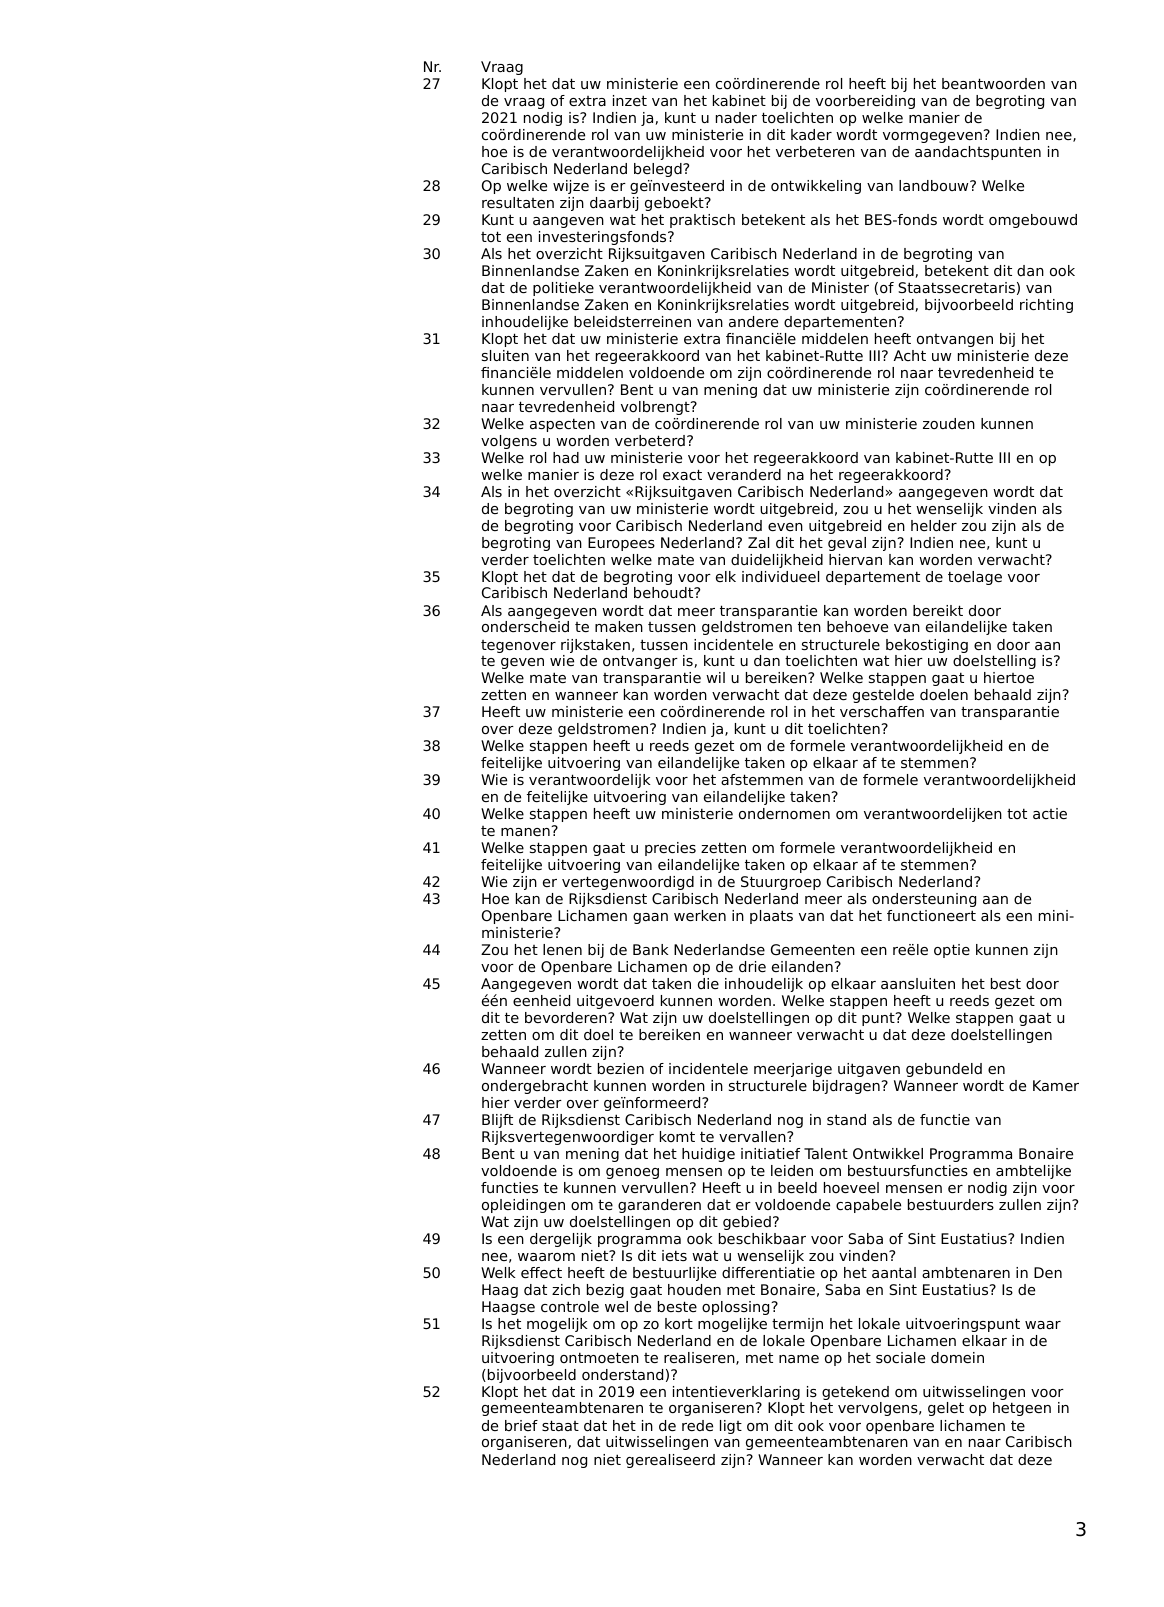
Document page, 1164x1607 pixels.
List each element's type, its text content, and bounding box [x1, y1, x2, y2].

table_cell Welke stappen gaat u precies zetten om formele verantwoordelijkheid en feitelijke uitvoering van eilandelijke taken op elkaar af te stemmen? [475, 840, 1087, 874]
table_cell 46 [422, 1061, 475, 1112]
table_cell 33 [422, 450, 475, 483]
table_cell 34 [422, 484, 475, 568]
table_cell 49 [422, 1231, 475, 1264]
table_cell Zou het lenen bij de Bank Nederlandse Gemeenten een reële optie kunnen zijn voor de Openbare Lichamen op de drie eilanden? [475, 942, 1087, 976]
table_cell Welke rol had uw ministerie voor het regeerakkoord van kabinet-Rutte III en op welke manier is deze rol exact veranderd na het regeerakkoord? [475, 450, 1087, 483]
table_cell 29 [422, 212, 475, 246]
table_cell 37 [422, 704, 475, 738]
table_cell Klopt het dat uw ministerie extra financiële middelen heeft ontvangen bij het sluiten van het regeerakkoord van het kabinet-Rutte III? Acht uw ministerie deze financiële middelen voldoende om zijn coördinerende rol naar tevredenheid te kunnen vervullen? Bent u van mening dat uw ministerie zijn coördinerende rol naar tevredenheid volbrengt? [475, 331, 1087, 416]
table_cell 44 [422, 942, 475, 976]
table_header Nr. [422, 59, 475, 76]
table_cell 31 [422, 331, 475, 416]
table_cell Aangegeven wordt dat taken die inhoudelijk op elkaar aansluiten het best door één eenheid uitgevoerd kunnen worden. Welke stappen heeft u reeds gezet om dit te bevorderen? Wat zijn uw doelstellingen op dit punt? Welke stappen gaat u zetten om dit doel te bereiken en wanneer verwacht u dat deze doelstellingen behaald zullen zijn? [475, 976, 1087, 1061]
table_cell 51 [422, 1316, 475, 1383]
table_cell 38 [422, 738, 475, 772]
table_cell 40 [422, 806, 475, 840]
table_cell Als aangegeven wordt dat meer transparantie kan worden bereikt door onderscheid te maken tussen geldstromen ten behoeve van eilandelijke taken tegenover rijkstaken, tussen incidentele en structurele bekostiging en door aan te geven wie de ontvanger is, kunt u dan toelichten wat hier uw doelstelling is? Welke mate van transparantie wil u bereiken? Welke stappen gaat u hiertoe zetten en wanneer kan worden verwacht dat deze gestelde doelen behaald zijn? [475, 603, 1087, 704]
table_cell Heeft uw ministerie een coördinerende rol in het verschaffen van transparantie over deze geldstromen? Indien ja, kunt u dit toelichten? [475, 704, 1087, 738]
table_cell Hoe kan de Rijksdienst Caribisch Nederland meer als ondersteuning aan de Openbare Lichamen gaan werken in plaats van dat het functioneert als een mini-ministerie? [475, 891, 1087, 942]
table_cell Als het overzicht Rijksuitgaven Caribisch Nederland in de begroting van Binnenlandse Zaken en Koninkrijksrelaties wordt uitgebreid, betekent dit dan ook dat de politieke verantwoordelijkheid van de Minister (of Staatssecretaris) van Binnenlandse Zaken en Koninkrijksrelaties wordt uitgebreid, bijvoorbeeld richting inhoudelijke beleidsterreinen van andere departementen? [475, 246, 1087, 331]
table_header Vraag [475, 59, 1087, 76]
table_cell Wie is verantwoordelijk voor het afstemmen van de formele verantwoordelijkheid en de feitelijke uitvoering van eilandelijke taken? [475, 772, 1087, 806]
table_cell 52 [422, 1384, 475, 1468]
table_cell 28 [422, 178, 475, 212]
table_cell Is het mogelijk om op zo kort mogelijke termijn het lokale uitvoeringspunt waar Rijksdienst Caribisch Nederland en de lokale Openbare Lichamen elkaar in de uitvoering ontmoeten te realiseren, met name op het sociale domein (bijvoorbeeld onderstand)? [475, 1316, 1087, 1383]
table_cell 47 [422, 1112, 475, 1146]
table_cell Welke stappen heeft uw ministerie ondernomen om verantwoordelijken tot actie te manen? [475, 806, 1087, 840]
table_cell 32 [422, 416, 475, 449]
table_cell 27 [422, 76, 475, 178]
table_cell Klopt het dat uw ministerie een coördinerende rol heeft bij het beantwoorden van de vraag of extra inzet van het kabinet bij de voorbereiding van de begroting van 2021 nodig is? Indien ja, kunt u nader toelichten op welke manier de coördinerende rol van uw ministerie in dit kader wordt vormgegeven? Indien nee, hoe is de verantwoordelijkheid voor het verbeteren van de aandachtspunten in Caribisch Nederland belegd? [475, 76, 1087, 178]
table_cell Bent u van mening dat het huidige initiatief Talent Ontwikkel Programma Bonaire voldoende is om genoeg mensen op te leiden om bestuursfuncties en ambtelijke functies te kunnen vervullen? Heeft u in beeld hoeveel mensen er nodig zijn voor opleidingen om te garanderen dat er voldoende capabele bestuurders zullen zijn? Wat zijn uw doelstellingen op dit gebied? [475, 1146, 1087, 1231]
table_cell 42 [422, 874, 475, 891]
table_cell Klopt het dat in 2019 een intentieverklaring is getekend om uitwisselingen voor gemeenteambtenaren te organiseren? Klopt het vervolgens, gelet op hetgeen in de brief staat dat het in de rede ligt om dit ook voor openbare lichamen te organiseren, dat uitwisselingen van gemeenteambtenaren van en naar Caribisch Nederland nog niet gerealiseerd zijn? Wanneer kan worden verwacht dat deze [475, 1384, 1087, 1468]
table_cell Is een dergelijk programma ook beschikbaar voor Saba of Sint Eustatius? Indien nee, waarom niet? Is dit iets wat u wenselijk zou vinden? [475, 1231, 1087, 1264]
table_cell 50 [422, 1265, 475, 1316]
table_cell Klopt het dat de begroting voor elk individueel departement de toelage voor Caribisch Nederland behoudt? [475, 569, 1087, 602]
table_cell 41 [422, 840, 475, 874]
table_cell Welke stappen heeft u reeds gezet om de formele verantwoordelijkheid en de feitelijke uitvoering van eilandelijke taken op elkaar af te stemmen? [475, 738, 1087, 772]
table_cell 30 [422, 246, 475, 331]
table_cell Welke aspecten van de coördinerende rol van uw ministerie zouden kunnen volgens u worden verbeterd? [475, 416, 1087, 449]
table_cell 39 [422, 772, 475, 806]
table_cell Kunt u aangeven wat het praktisch betekent als het BES-fonds wordt omgebouwd tot een investeringsfonds? [475, 212, 1087, 246]
table_cell Wie zijn er vertegenwoordigd in de Stuurgroep Caribisch Nederland? [475, 874, 1087, 891]
table_cell Als in het overzicht «Rijksuitgaven Caribisch Nederland» aangegeven wordt dat de begroting van uw ministerie wordt uitgebreid, zou u het wenselijk vinden als de begroting voor Caribisch Nederland even uitgebreid en helder zou zijn als de begroting van Europees Nederland? Zal dit het geval zijn? Indien nee, kunt u verder toelichten welke mate van duidelijkheid hiervan kan worden verwacht? [475, 484, 1087, 568]
table_cell Wanneer wordt bezien of incidentele meerjarige uitgaven gebundeld en ondergebracht kunnen worden in structurele bijdragen? Wanneer wordt de Kamer hier verder over geïnformeerd? [475, 1061, 1087, 1112]
table_cell 45 [422, 976, 475, 1061]
table_cell Blijft de Rijksdienst Caribisch Nederland nog in stand als de functie van Rijksvertegenwoordiger komt te vervallen? [475, 1112, 1087, 1146]
table_cell Op welke wijze is er geïnvesteerd in de ontwikkeling van landbouw? Welke resultaten zijn daarbij geboekt? [475, 178, 1087, 212]
table_cell Welk effect heeft de bestuurlijke differentiatie op het aantal ambtenaren in Den Haag dat zich bezig gaat houden met Bonaire, Saba en Sint Eustatius? Is de Haagse controle wel de beste oplossing? [475, 1265, 1087, 1316]
table_cell 43 [422, 891, 475, 942]
table_cell 48 [422, 1146, 475, 1231]
table_cell 35 [422, 569, 475, 602]
table_cell 36 [422, 603, 475, 704]
